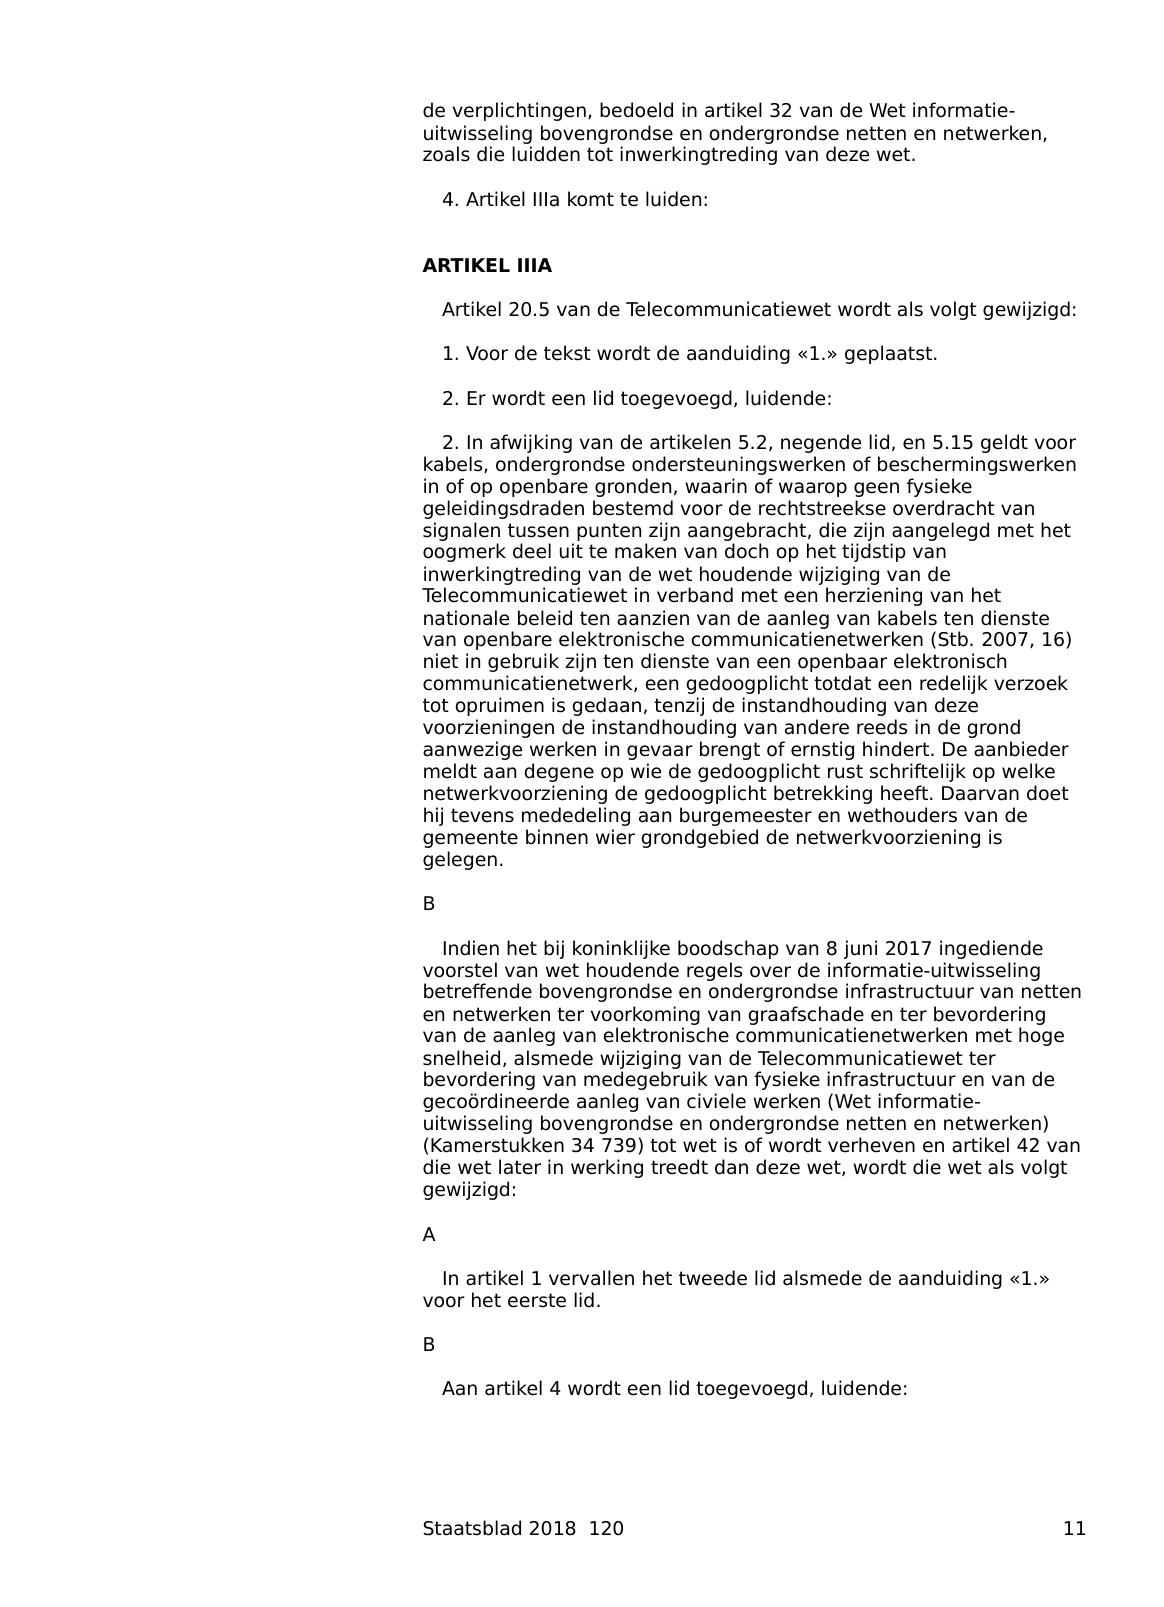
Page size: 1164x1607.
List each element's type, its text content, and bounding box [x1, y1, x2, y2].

subtitle ARTIKEL IIIA [422, 255, 1087, 277]
text Artikel 20.5 van de Telecommunicatiewet wordt als volgt gewijzigd: [422, 299, 1087, 321]
text 1. Voor de tekst wordt de aanduiding «1.» geplaatst. [422, 343, 1087, 365]
text B [422, 893, 1087, 915]
text A [422, 1223, 1087, 1245]
text 2. Er wordt een lid toegevoegd, luidende: [422, 387, 1087, 409]
text 2. In afwijking van de artikelen 5.2, negende lid, en 5.15 geldt voor kabels, ondergrondse ondersteuningswerken of beschermingswerken in of op openbare gronden, waarin of waarop geen fysieke geleidingsdraden bestemd voor de rechtstreekse overdracht van signalen tussen punten zijn aangebracht, die zijn aangelegd met het oogmerk deel uit te maken van doch op het tijdstip van inwerkingtreding van de wet houdende wijziging van de Telecommunicatiewet in verband met een herziening van het nationale beleid ten aanzien van de aanleg van kabels ten dienste van openbare elektronische communicatienetwerken (Stb. 2007, 16) niet in gebruik zijn ten dienste van een openbaar elektronisch communicatienetwerk, een gedoogplicht totdat een redelijk verzoek tot opruimen is gedaan, tenzij de instandhouding van deze voorzieningen de instandhouding van andere reeds in de grond aanwezige werken in gevaar brengt of ernstig hindert. De aanbieder meldt aan degene op wie de gedoogplicht rust schriftelijk op welke netwerkvoorziening de gedoogplicht betrekking heeft. Daarvan doet hij tevens mededeling aan burgemeester en wethouders van de gemeente binnen wier grondgebied de netwerkvoorziening is gelegen. [422, 432, 1087, 871]
text B [422, 1334, 1087, 1356]
text de verplichtingen, bedoeld in artikel 32 van de Wet informatie-uitwisseling bovengrondse en ondergrondse netten en netwerken, zoals die luidden tot inwerkingtreding van deze wet. [422, 100, 1087, 166]
text In artikel 1 vervallen het tweede lid alsmede de aanduiding «1.» voor het eerste lid. [422, 1268, 1087, 1312]
text Indien het bij koninklijke boodschap van 8 juni 2017 ingediende voorstel van wet houdende regels over de informatie-uitwisseling betreffende bovengrondse en ondergrondse infrastructuur van netten en netwerken ter voorkoming van graafschade en ter bevordering van de aanleg van elektronische communicatienetwerken met hoge snelheid, alsmede wijziging van de Telecommunicatiewet ter bevordering van medegebruik van fysieke infrastructuur en van de gecoördineerde aanleg van civiele werken (Wet informatie-uitwisseling bovengrondse en ondergrondse netten en netwerken) (Kamerstukken 34 739) tot wet is of wordt verheven en artikel 42 van die wet later in werking treedt dan deze wet, wordt die wet als volgt gewijzigd: [422, 937, 1087, 1201]
text 4. Artikel IIIa komt te luiden: [422, 188, 1087, 211]
text Aan artikel 4 wordt een lid toegevoegd, luidende: [422, 1378, 1087, 1400]
